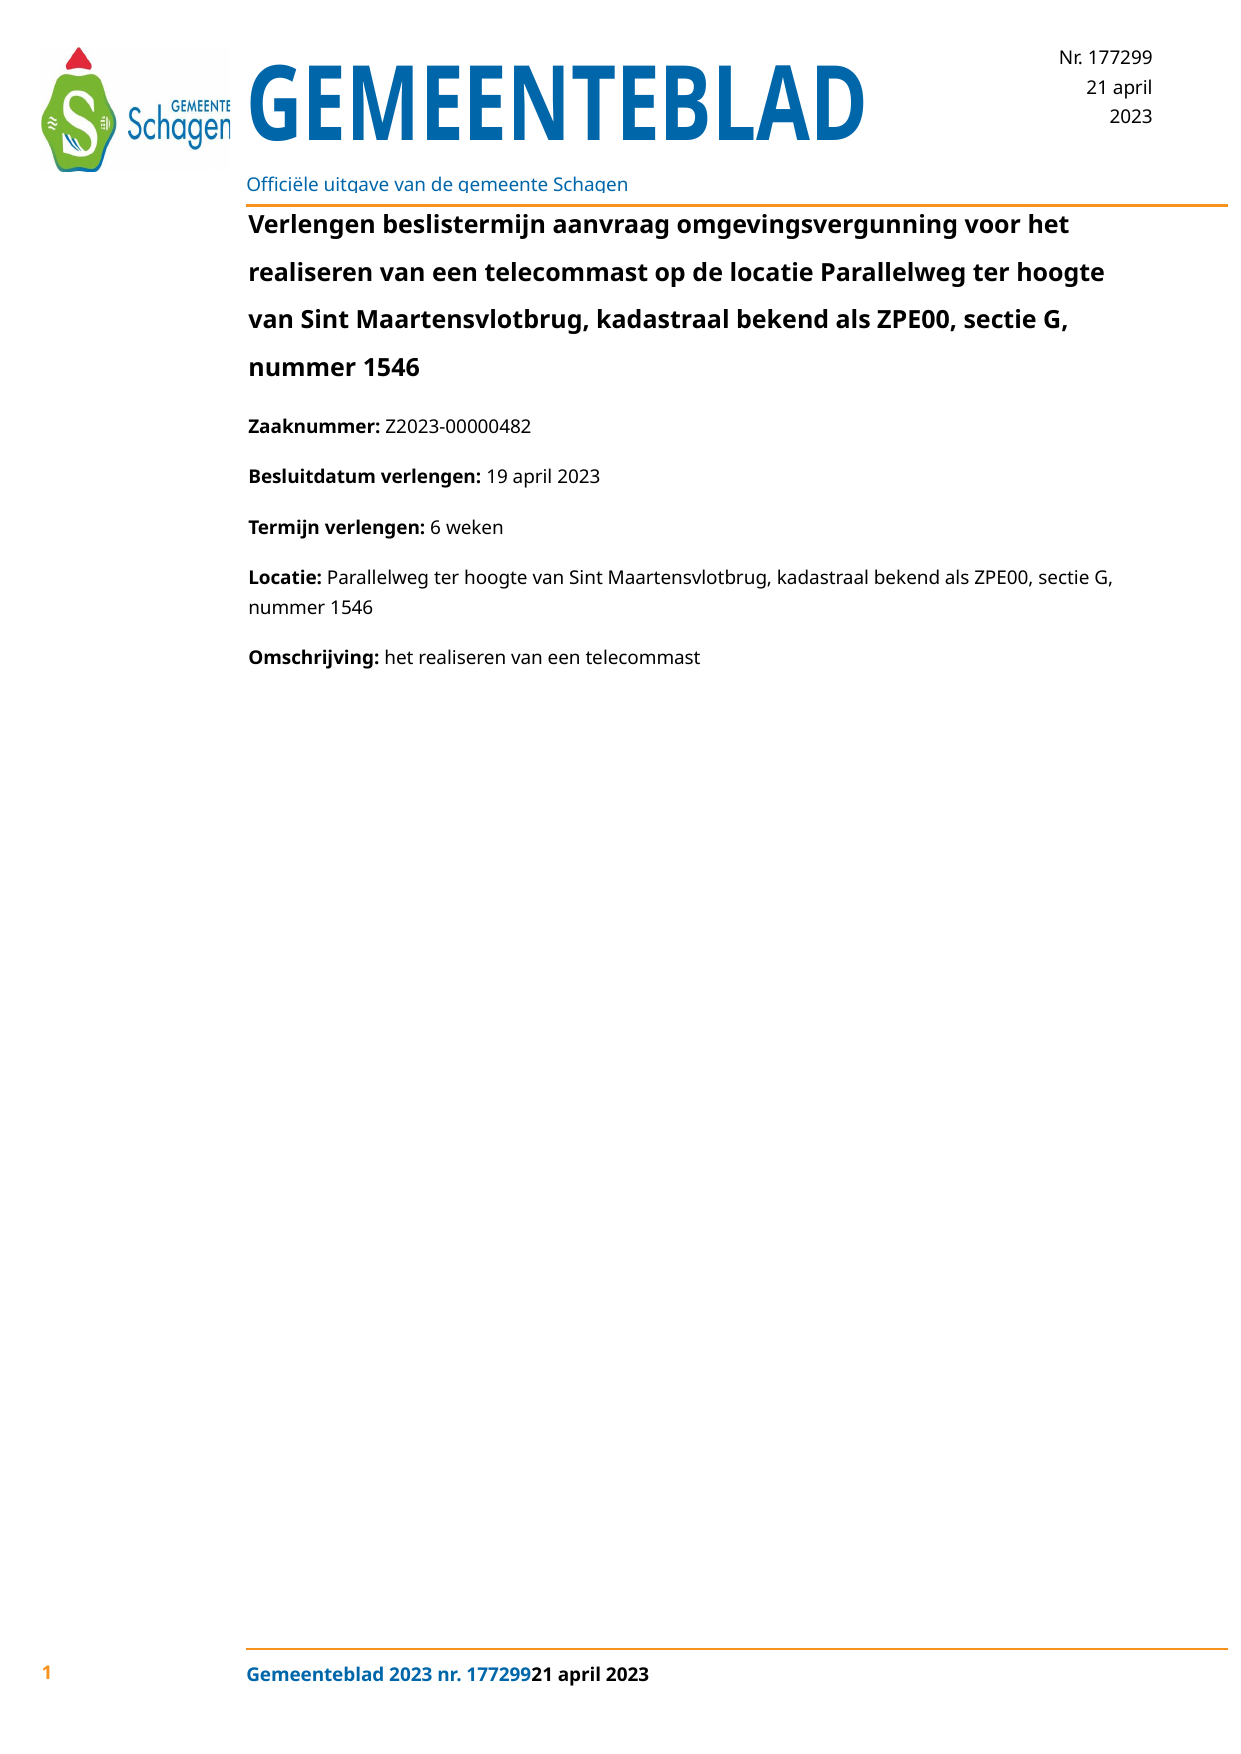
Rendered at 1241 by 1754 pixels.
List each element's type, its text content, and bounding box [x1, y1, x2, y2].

text Omschrijving: het realiseren van een telecommast [248, 644, 1152, 670]
text Besluitdatum verlengen: 19 april 2023 [248, 463, 1152, 489]
text Zaaknummer: Z2023-00000482 [248, 413, 1152, 439]
text Verlengen beslistermijn aanvraag omgevingsvergunning voor het realiseren van een telecommast op de locatie Parallelweg ter hoogte van Sint Maartensvlotbrug, kadastraal bekend als ZPE00, sectie G, nummer 1546 [248, 207, 1152, 384]
picture [41, 47, 231, 172]
text Locatie: Parallelweg ter hoogte van Sint Maartensvlotbrug, kadastraal bekend als ZPE00, sectie G, nummer 1546 [248, 564, 1152, 620]
text Termijn verlengen: 6 weken [248, 514, 1152, 540]
